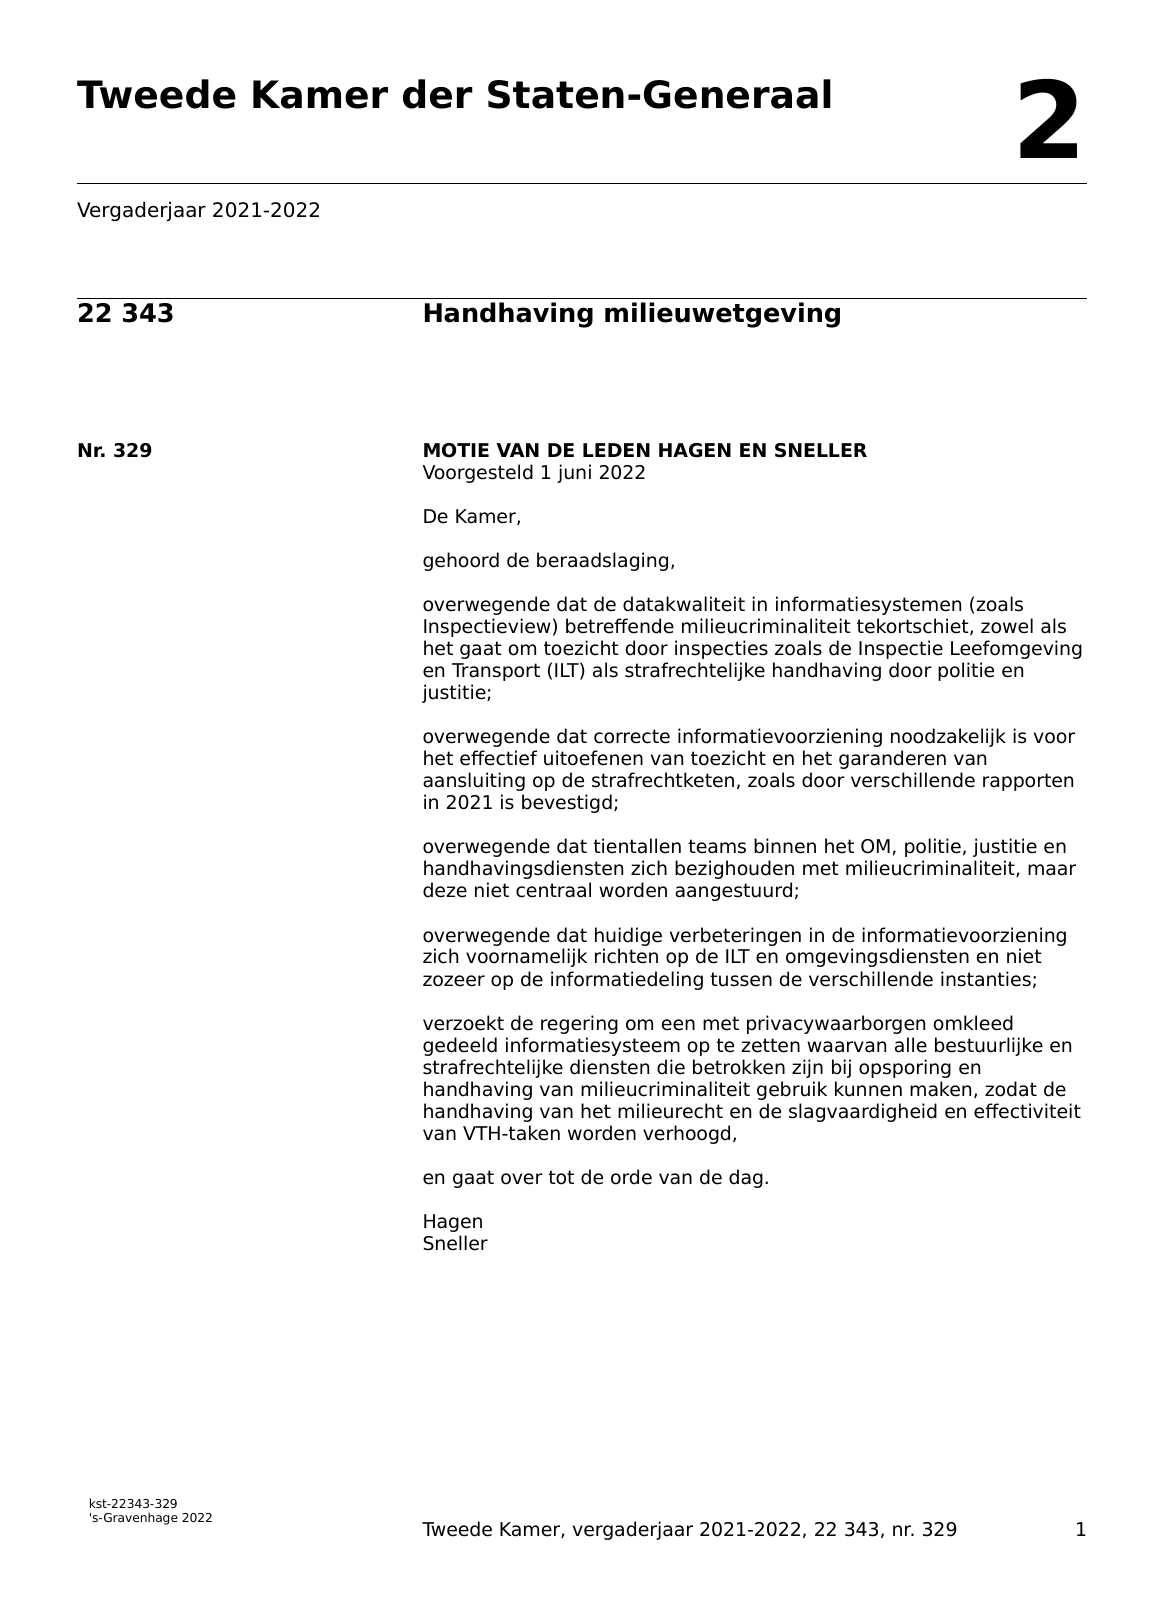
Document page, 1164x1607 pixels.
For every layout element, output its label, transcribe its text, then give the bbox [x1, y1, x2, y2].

table_header 2 [886, 59, 1087, 183]
text 's-Gravenhage 2022 [88, 1511, 323, 1525]
text Hagen [422, 1211, 1087, 1233]
text overwegende dat de datakwaliteit in informatiesystemen (zoals Inspectieview) betreffende milieucriminaliteit tekortschiet, zowel als het gaat om toezicht door inspecties zoals de Inspectie Leefomgeving en Transport (ILT) als strafrechtelijke handhaving door politie en justitie; [422, 594, 1087, 704]
text gehoord de beraadslaging, [422, 550, 1087, 572]
text Sneller [422, 1233, 1087, 1255]
text kst-22343-329 [88, 1497, 323, 1511]
table_header Tweede Kamer der Staten-Generaal [77, 59, 886, 183]
text De Kamer, [422, 506, 1087, 528]
text overwegende dat correcte informatievoorziening noodzakelijk is voor het effectief uitoefenen van toezicht en het garanderen van aansluiting op de strafrechtketen, zoals door verschillende rapporten in 2021 is bevestigd; [422, 726, 1087, 814]
text overwegende dat huidige verbeteringen in de informatievoorziening zich voornamelijk richten op de ILT en omgevingsdiensten en niet zozeer op de informatiedeling tussen de verschillende instanties; [422, 924, 1087, 990]
subtitle Nr. 329 MOTIE VAN DE LEDEN HAGEN EN SNELLER [77, 440, 1087, 462]
text verzoekt de regering om een met privacywaarborgen omkleed gedeeld informatiesysteem op te zetten waarvan alle bestuurlijke en strafrechtelijke diensten die betrokken zijn bij opsporing en handhaving van milieucriminaliteit gebruik kunnen maken, zodat de handhaving van het milieurecht en de slagvaardigheid en effectiviteit van VTH-taken worden verhoogd, [422, 1013, 1087, 1144]
text Voorgesteld 1 juni 2022 [422, 462, 1087, 484]
table_cell Vergaderjaar 2021-2022 [77, 184, 1087, 298]
text en gaat over tot de orde van de dag. [422, 1167, 1087, 1189]
text overwegende dat tientallen teams binnen het OM, politie, justitie en handhavingsdiensten zich bezighouden met milieucriminaliteit, maar deze niet centraal worden aangestuurd; [422, 836, 1087, 902]
subtitle 22 343 Handhaving milieuwetgeving [77, 299, 1087, 329]
